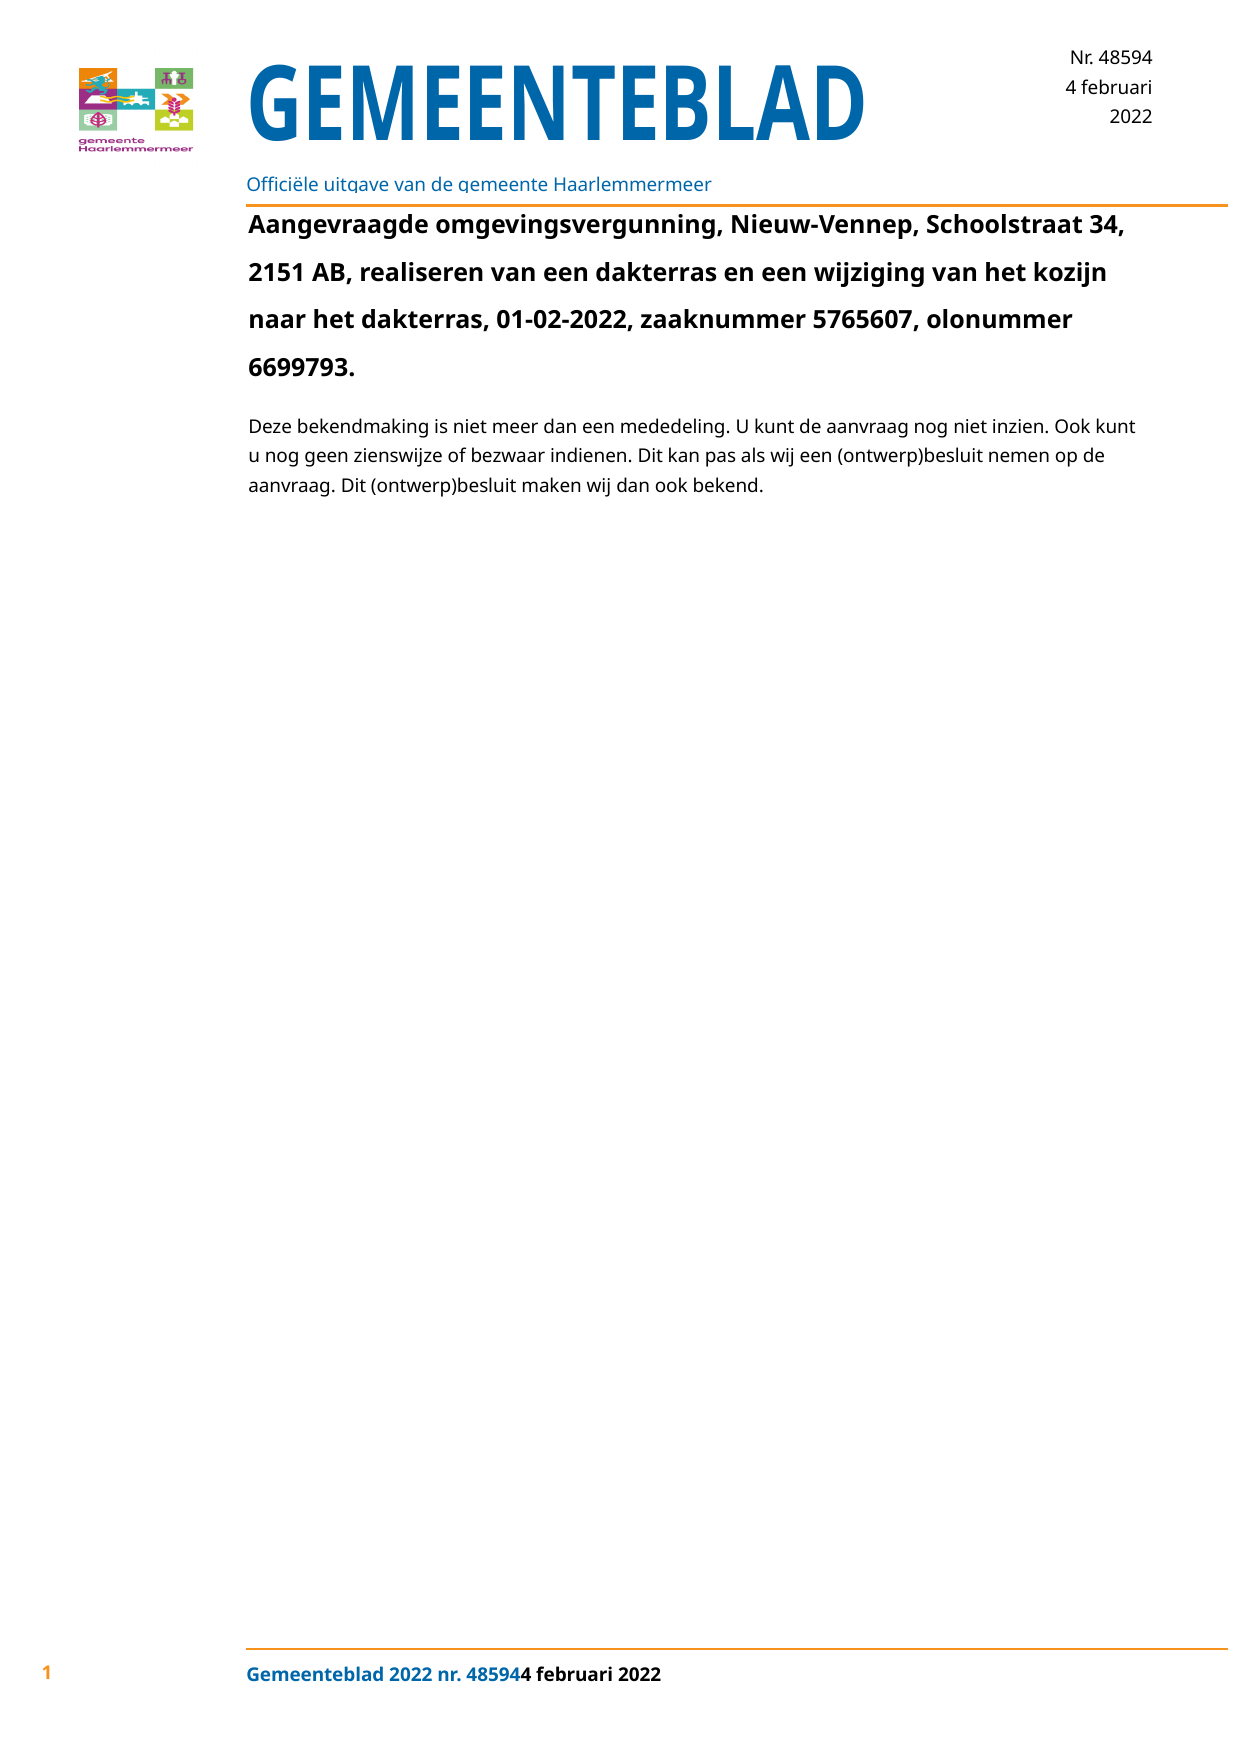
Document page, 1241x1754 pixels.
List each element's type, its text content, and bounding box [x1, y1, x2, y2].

text Aangevraagde omgevingsvergunning, Nieuw-Vennep, Schoolstraat 34, 2151 AB, realiseren van een dakterras en een wijziging van het kozijn naar het dakterras, 01-02-2022, zaaknummer 5765607, olonummer 6699793. [248, 207, 1152, 384]
picture [41, 47, 231, 172]
text Deze bekendmaking is niet meer dan een mededeling. U kunt de aanvraag nog niet inzien. Ook kunt u nog geen zienswijze of bezwaar indienen. Dit kan pas als wij een (ontwerp)besluit nemen op de aanvraag. Dit (ontwerp)besluit maken wij dan ook bekend. [248, 413, 1152, 498]
